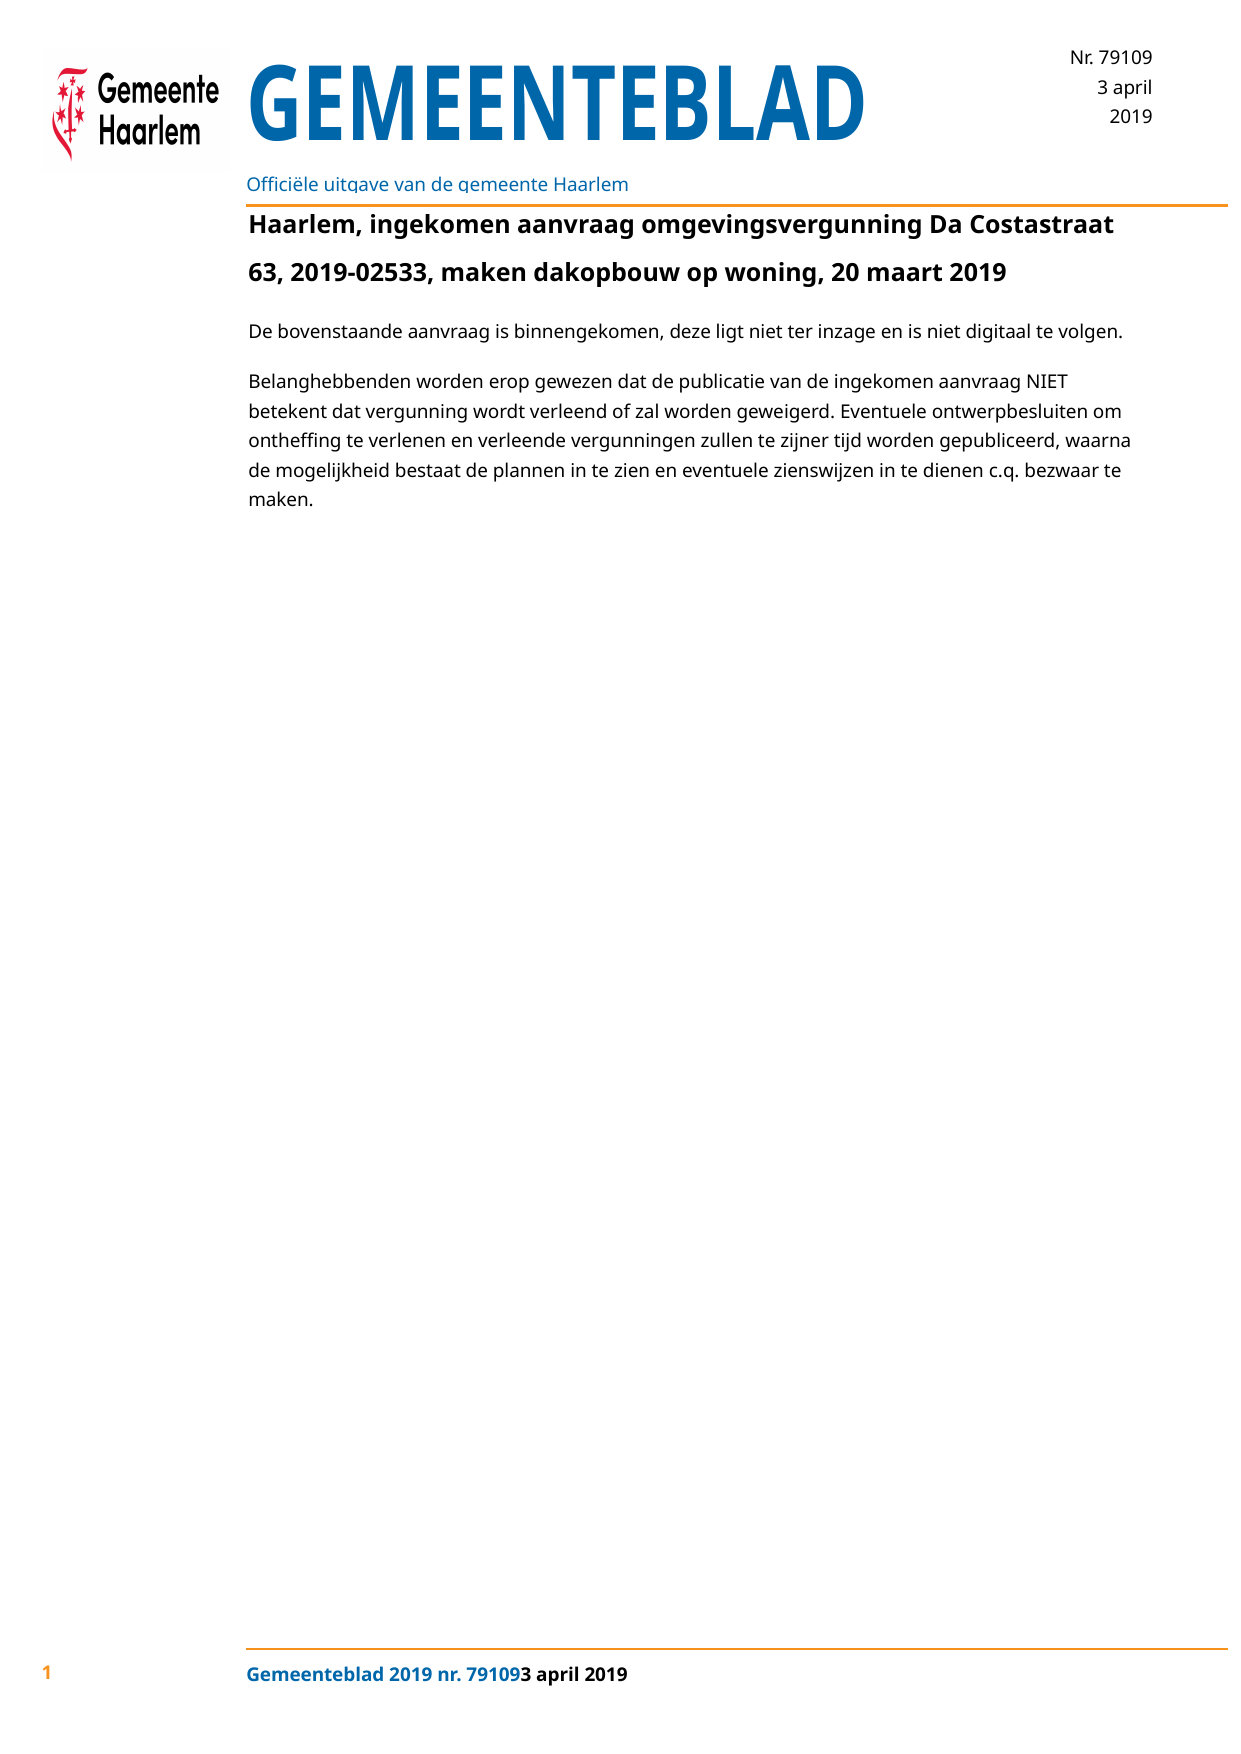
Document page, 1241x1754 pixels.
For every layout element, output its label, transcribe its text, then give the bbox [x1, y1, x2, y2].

text De bovenstaande aanvraag is binnengekomen, deze ligt niet ter inzage en is niet digitaal te volgen. [248, 318, 1152, 344]
text Belanghebbenden worden erop gewezen dat de publicatie van de ingekomen aanvraag NIET betekent dat vergunning wordt verleend of zal worden geweigerd. Eventuele ontwerpbesluiten om ontheffing te verlenen en verleende vergunningen zullen te zijner tijd worden gepubliceerd, waarna de mogelijkheid bestaat de plannen in te zien en eventuele zienswijzen in te dienen c.q. bezwaar te maken. [248, 368, 1152, 512]
picture [41, 47, 231, 172]
text Haarlem, ingekomen aanvraag omgevingsvergunning Da Costastraat 63, 2019-02533, maken dakopbouw op woning, 20 maart 2019 [248, 207, 1152, 288]
